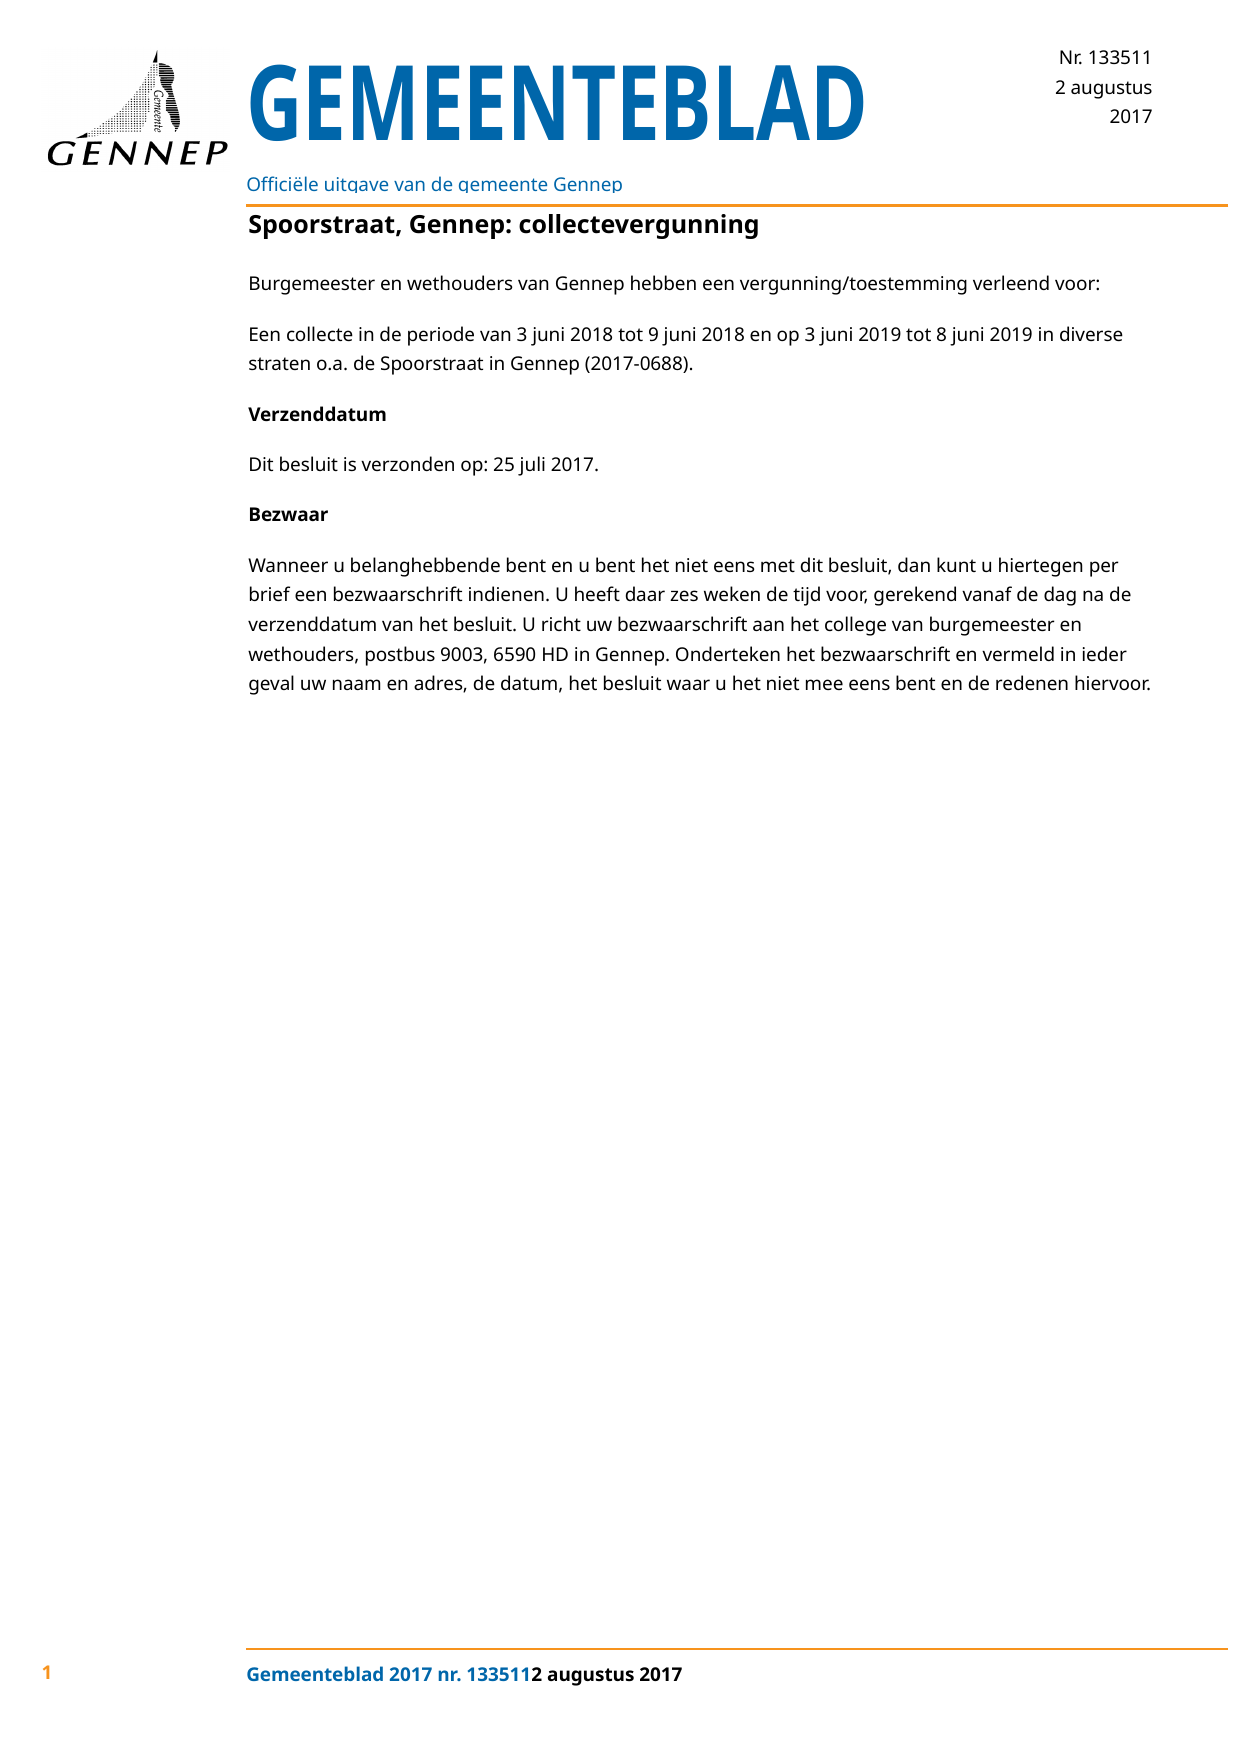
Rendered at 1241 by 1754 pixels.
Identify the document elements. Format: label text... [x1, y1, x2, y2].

text Bezwaar [248, 502, 1152, 527]
picture [41, 47, 231, 172]
text Wanneer u belanghebbende bent en u bent het niet eens met dit besluit, dan kunt u hiertegen per brief een bezwaarschrift indienen. U heeft daar zes weken de tijd voor, gerekend vanaf de dag na de verzenddatum van het besluit. U richt uw bezwaarschrift aan het college van burgemeester en wethouders, postbus 9003, 6590 HD in Gennep. Onderteken het bezwaarschrift en vermeld in ieder geval uw naam en adres, de datum, het besluit waar u het niet mee eens bent en de redenen hiervoor. [248, 552, 1152, 696]
text Dit besluit is verzonden op: 25 juli 2017. [248, 451, 1152, 477]
text Spoorstraat, Gennep: collectevergunning [248, 207, 1152, 241]
text Verzenddatum [248, 401, 1152, 426]
text Burgemeester en wethouders van Gennep hebben een vergunning/toestemming verleend voor: [248, 270, 1152, 296]
text Een collecte in de periode van 3 juni 2018 tot 9 juni 2018 en op 3 juni 2019 tot 8 juni 2019 in diverse straten o.a. de Spoorstraat in Gennep (2017-0688). [248, 321, 1152, 376]
